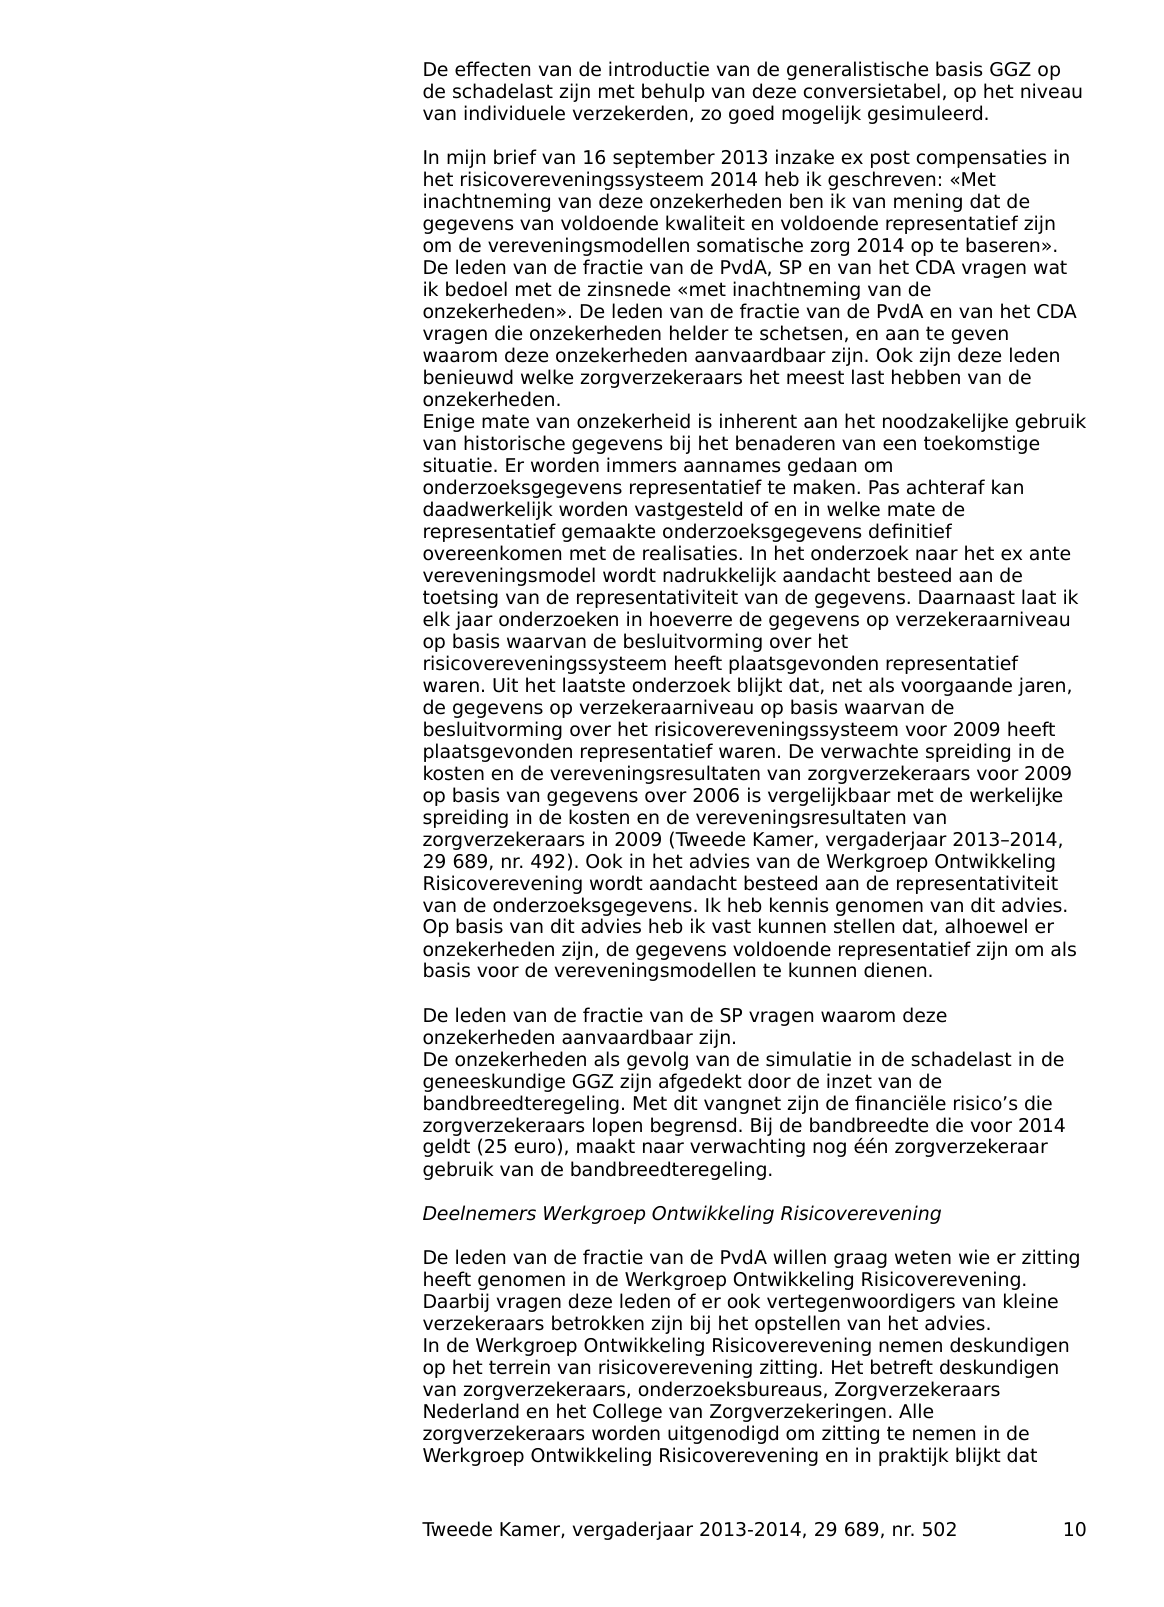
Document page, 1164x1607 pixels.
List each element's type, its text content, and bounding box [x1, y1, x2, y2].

text De leden van de fractie van de SP vragen waarom deze onzekerheden aanvaardbaar zijn. [422, 1004, 1087, 1048]
text De leden van de fractie van de PvdA willen graag weten wie er zitting heeft genomen in de Werkgroep Ontwikkeling Risicoverevening. Daarbij vragen deze leden of er ook vertegenwoordigers van kleine verzekeraars betrokken zijn bij het opstellen van het advies. [422, 1247, 1087, 1335]
text In mijn brief van 16 september 2013 inzake ex post compensaties in het risicovereveningssysteem 2014 heb ik geschreven: «Met inachtneming van deze onzekerheden ben ik van mening dat de gegevens van voldoende kwaliteit en voldoende representatief zijn om de vereveningsmodellen somatische zorg 2014 op te baseren». De leden van de fractie van de PvdA, SP en van het CDA vragen wat ik bedoel met de zinsnede «met inachtneming van de onzekerheden». De leden van de fractie van de PvdA en van het CDA vragen die onzekerheden helder te schetsen, en aan te geven waarom deze onzekerheden aanvaardbaar zijn. Ook zijn deze leden benieuwd welke zorgverzekeraars het meest last hebben van de onzekerheden. [422, 147, 1087, 411]
text De onzekerheden als gevolg van de simulatie in de schadelast in de geneeskundige GGZ zijn afgedekt door de inzet van de bandbreedteregeling. Met dit vangnet zijn de financiële risico’s die zorgverzekeraars lopen begrensd. Bij de bandbreedte die voor 2014 geldt (25 euro), maakt naar verwachting nog één zorgverzekeraar gebruik van de bandbreedteregeling. [422, 1048, 1087, 1180]
text Enige mate van onzekerheid is inherent aan het noodzakelijke gebruik van historische gegevens bij het benaderen van een toekomstige situatie. Er worden immers aannames gedaan om onderzoeksgegevens representatief te maken. Pas achteraf kan daadwerkelijk worden vastgesteld of en in welke mate de representatief gemaakte onderzoeksgegevens definitief overeenkomen met de realisaties. In het onderzoek naar het ex ante vereveningsmodel wordt nadrukkelijk aandacht besteed aan de toetsing van de representativiteit van de gegevens. Daarnaast laat ik elk jaar onderzoeken in hoeverre de gegevens op verzekeraarniveau op basis waarvan de besluitvorming over het risicovereveningssysteem heeft plaatsgevonden representatief waren. Uit het laatste onderzoek blijkt dat, net als voorgaande jaren, de gegevens op verzekeraarniveau op basis waarvan de besluitvorming over het risicovereveningssysteem voor 2009 heeft plaatsgevonden representatief waren. De verwachte spreiding in de kosten en de vereveningsresultaten van zorgverzekeraars voor 2009 op basis van gegevens over 2006 is vergelijkbaar met de werkelijke spreiding in de kosten en de vereveningsresultaten van zorgverzekeraars in 2009 (Tweede Kamer, vergaderjaar 2013–2014, 29 689, nr. 492). Ook in het advies van de Werkgroep Ontwikkeling Risicoverevening wordt aandacht besteed aan de representativiteit van de onderzoeksgegevens. Ik heb kennis genomen van dit advies. Op basis van dit advies heb ik vast kunnen stellen dat, alhoewel er onzekerheden zijn, de gegevens voldoende representatief zijn om als basis voor de vereveningsmodellen te kunnen dienen. [422, 411, 1087, 982]
text De effecten van de introductie van de generalistische basis GGZ op de schadelast zijn met behulp van deze conversietabel, op het niveau van individuele verzekerden, zo goed mogelijk gesimuleerd. [422, 59, 1087, 125]
text In de Werkgroep Ontwikkeling Risicoverevening nemen deskundigen op het terrein van risicoverevening zitting. Het betreft deskundigen van zorgverzekeraars, onderzoeksbureaus, Zorgverzekeraars Nederland en het College van Zorgverzekeringen. Alle zorgverzekeraars worden uitgenodigd om zitting te nemen in de Werkgroep Ontwikkeling Risicoverevening en in praktijk blijkt dat [422, 1335, 1087, 1467]
subtitle Deelnemers Werkgroep Ontwikkeling Risicoverevening [422, 1203, 1087, 1224]
